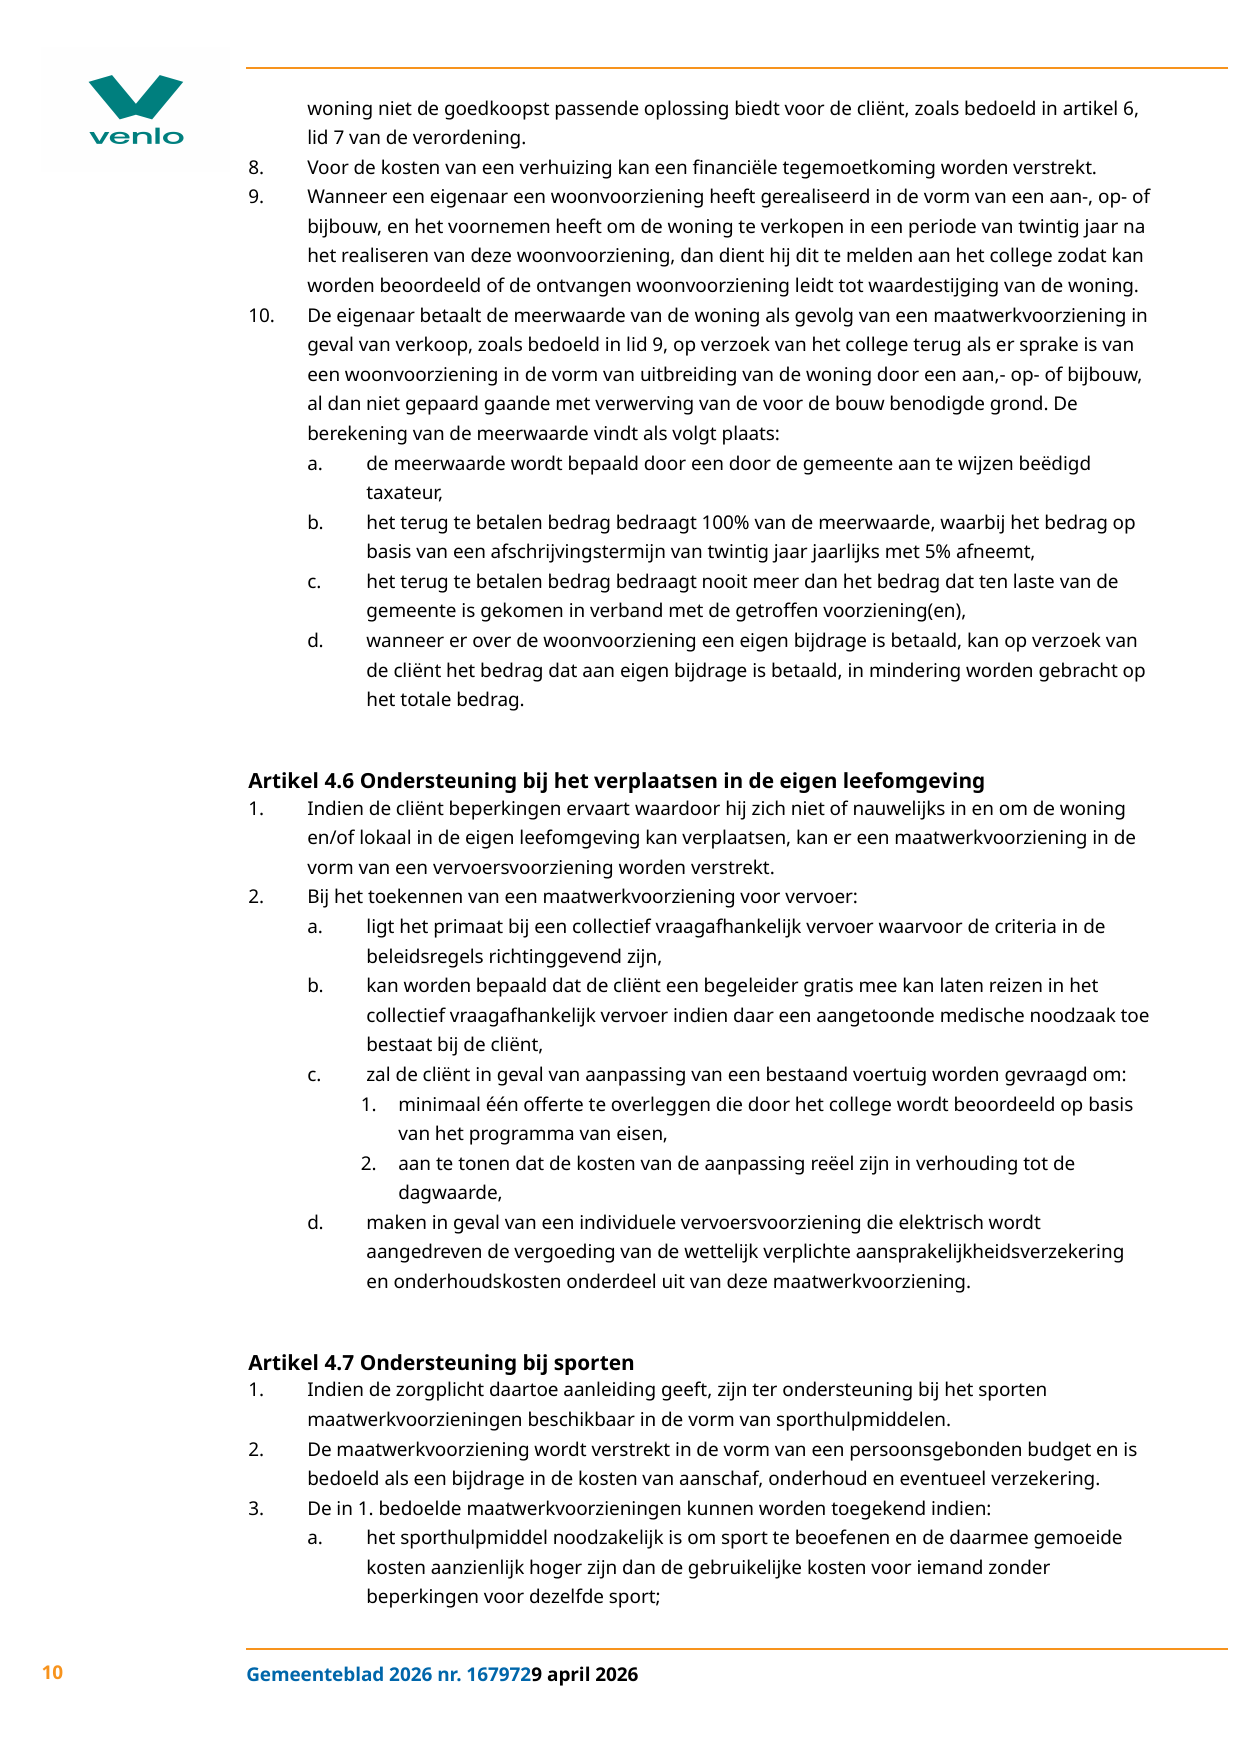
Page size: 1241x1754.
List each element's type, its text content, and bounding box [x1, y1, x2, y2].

list het terug te betalen bedrag bedraagt 100% van de meerwaarde, waarbij het bedrag op basis van een afschrijvingstermijn van twintig jaar jaarlijks met 5% afneemt, [307, 509, 1152, 564]
text Artikel 4.6 Ondersteuning bij het verplaatsen in de eigen leefomgeving [248, 766, 1152, 795]
picture [41, 47, 231, 172]
list Wanneer een eigenaar een woonvoorziening heeft gerealiseerd in de vorm van een aan-, op- of bijbouw, en het voornemen heeft om de woning te verkopen in een periode van twintig jaar na het realiseren van deze woonvoorziening, dan dient hij dit te melden aan het college zodat kan worden beoordeeld of de ontvangen woonvoorziening leidt tot waardestijging van de woning. [248, 183, 1152, 298]
list ligt het primaat bij een collectief vraagafhankelijk vervoer waarvoor de criteria in de beleidsregels richtinggevend zijn, [307, 913, 1152, 968]
list zal de cliënt in geval van aanpassing van een bestaand voertuig worden gevraagd om: [307, 1061, 1152, 1087]
list De in 1. bedoelde maatwerkvoorzieningen kunnen worden toegekend indien: [248, 1495, 1152, 1521]
list de meerwaarde wordt bepaald door een door de gemeente aan te wijzen beëdigd taxateur, [307, 450, 1152, 505]
list Voor de kosten van een verhuizing kan een financiële tegemoetkoming worden verstrekt. [248, 154, 1152, 180]
list Bij het toekennen van een maatwerkvoorziening voor vervoer: [248, 884, 1152, 909]
list maken in geval van een individuele vervoersvoorziening die elektrisch wordt aangedreven de vergoeding van de wettelijk verplichte aansprakelijkheidsverzekering en onderhoudskosten onderdeel uit van deze maatwerkvoorziening. [307, 1209, 1152, 1294]
list Indien de zorgplicht daartoe aanleiding geeft, zijn ter ondersteuning bij het sporten maatwerkvoorzieningen beschikbaar in de vorm van sporthulpmiddelen. [248, 1377, 1152, 1432]
list wanneer er over de woonvoorziening een eigen bijdrage is betaald, kan op verzoek van de cliënt het bedrag dat aan eigen bijdrage is betaald, in mindering worden gebracht op het totale bedrag. [307, 627, 1152, 712]
list aan te tonen dat de kosten van de aanpassing reëel zijn in verhouding tot de dagwaarde, [361, 1150, 1152, 1205]
list het sporthulpmiddel noodzakelijk is om sport te beoefenen en de daarmee gemoeide kosten aanzienlijk hoger zijn dan de gebruikelijke kosten voor iemand zonder beperkingen voor dezelfde sport; [307, 1524, 1152, 1609]
list kan worden bepaald dat de cliënt een begeleider gratis mee kan laten reizen in het collectief vraagafhankelijk vervoer indien daar een aangetoonde medische noodzaak toe bestaat bij de cliënt, [307, 972, 1152, 1057]
list Indien de cliënt beperkingen ervaart waardoor hij zich niet of nauwelijks in en om de woning en/of lokaal in de eigen leefomgeving kan verplaatsen, kan er een maatwerkvoorziening in de vorm van een vervoersvoorziening worden verstrekt. [248, 795, 1152, 880]
text Artikel 4.7 Ondersteuning bij sporten [248, 1348, 1152, 1377]
list het terug te betalen bedrag bedraagt nooit meer dan het bedrag dat ten laste van de gemeente is gekomen in verband met de getroffen voorziening(en), [307, 568, 1152, 623]
list De maatwerkvoorziening wordt verstrekt in de vorm van een persoonsgebonden budget en is bedoeld als een bijdrage in de kosten van aanschaf, onderhoud en eventueel verzekering. [248, 1436, 1152, 1491]
list De eigenaar betaalt de meerwaarde van de woning als gevolg van een maatwerkvoorziening in geval van verkoop, zoals bedoeld in lid 9, op verzoek van het college terug als er sprake is van een woonvoorziening in de vorm van uitbreiding van de woning door een aan,- op- of bijbouw, al dan niet gepaard gaande met verwerving van de voor de bouw benodigde grond. De berekening van de meerwaarde vindt als volgt plaats: [248, 302, 1152, 446]
list minimaal één offerte te overleggen die door het college wordt beoordeeld op basis van het programma van eisen, [361, 1091, 1152, 1146]
list woning niet de goedkoopst passende oplossing biedt voor de cliënt, zoals bedoeld in artikel 6, lid 7 van de verordening. [248, 95, 1152, 150]
